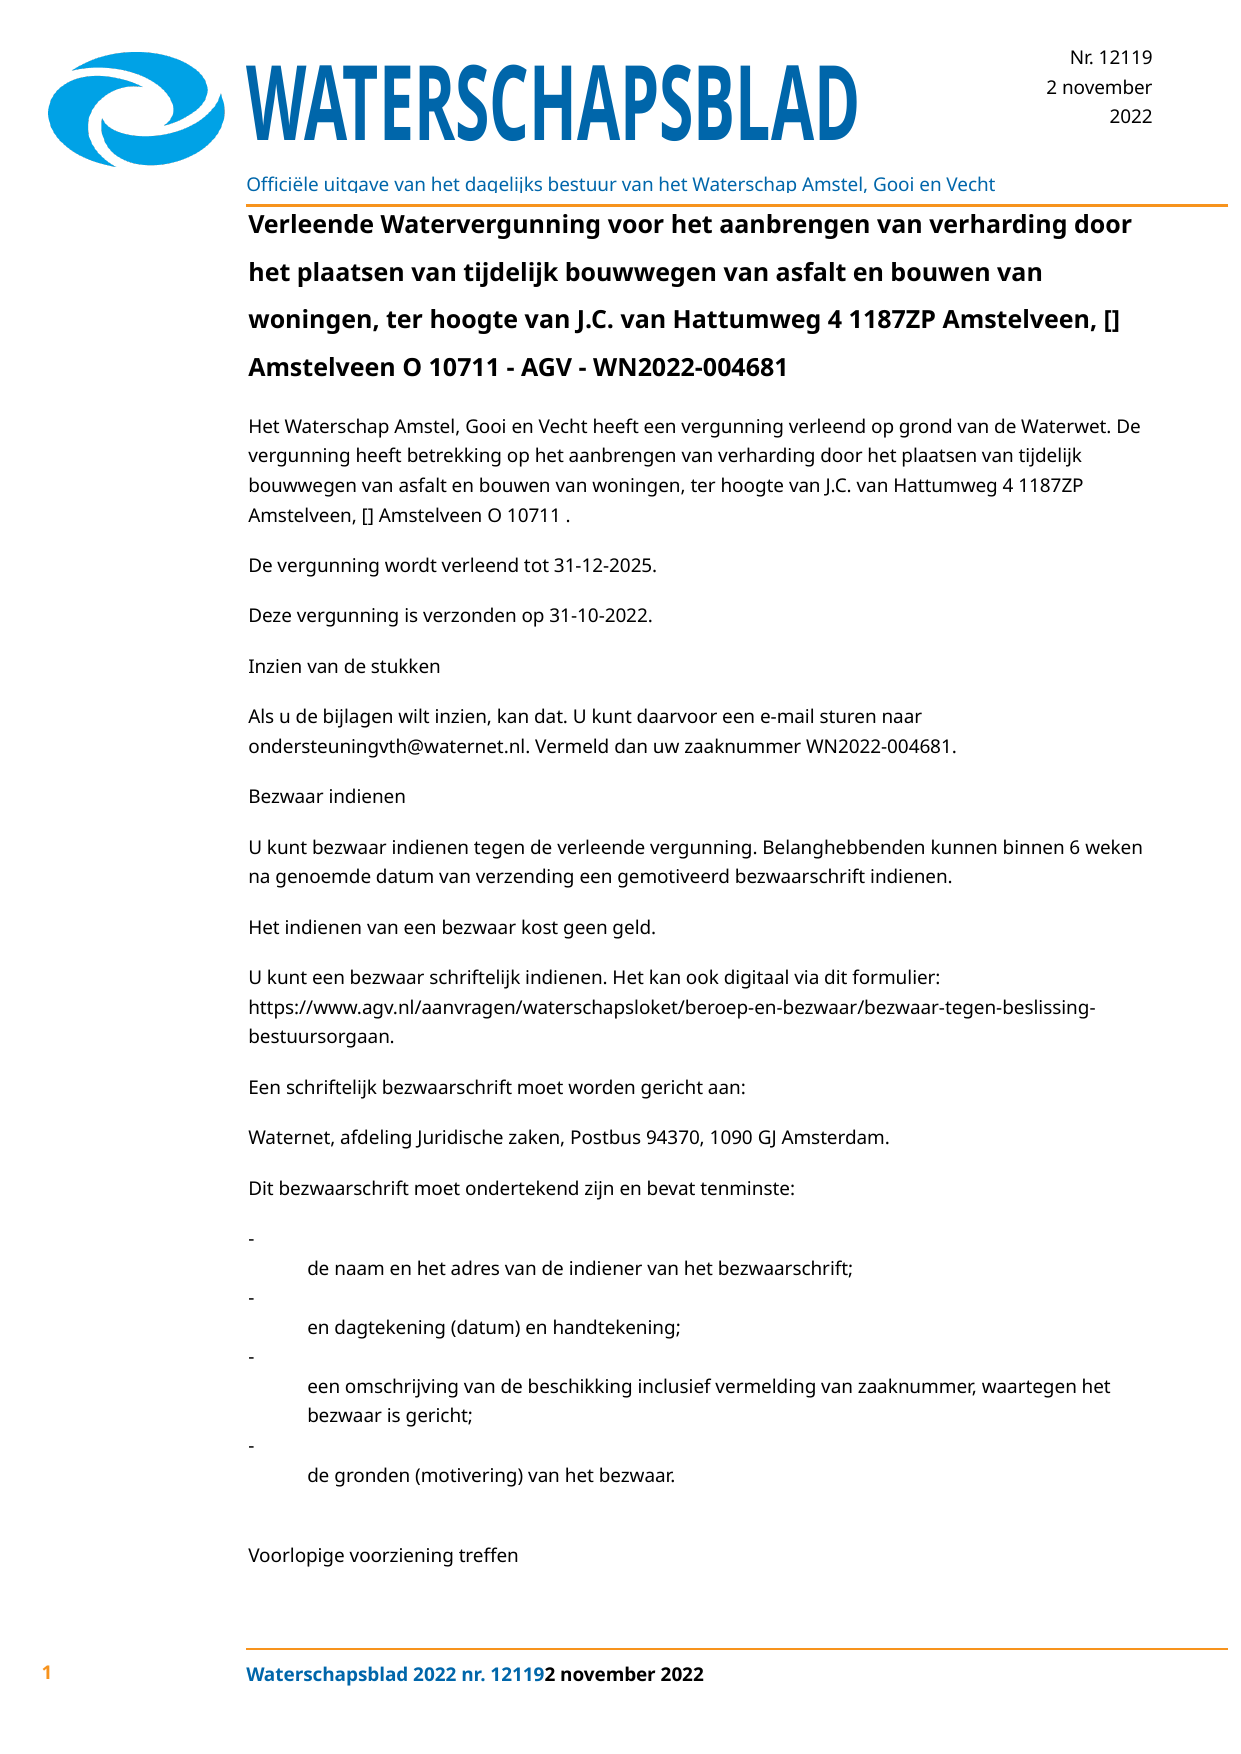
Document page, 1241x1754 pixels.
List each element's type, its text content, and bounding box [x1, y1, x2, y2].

text U kunt een bezwaar schriftelijk indienen. Het kan ook digitaal via dit formulier: https://www.agv.nl/aanvragen/waterschapsloket/beroep-en-bezwaar/bezwaar-tegen-beslissing-bestuursorgaan. [248, 964, 1152, 1049]
text Als u de bijlagen wilt inzien, kan dat. U kunt daarvoor een e-mail sturen naar ondersteuningvth@waternet.nl. Vermeld dan uw zaaknummer WN2022-004681. [248, 703, 1152, 759]
list de gronden (motivering) van het bezwaar. [248, 1462, 1152, 1488]
list de naam en het adres van de indiener van het bezwaarschrift; [248, 1255, 1152, 1281]
text Het Waterschap Amstel, Gooi en Vecht heeft een vergunning verleend op grond van de Waterwet. De vergunning heeft betrekking op het aanbrengen van verharding door het plaatsen van tijdelijk bouwwegen van asfalt en bouwen van woningen, ter hoogte van J.C. van Hattumweg 4 1187ZP Amstelveen, [] Amstelveen O 10711 . [248, 413, 1152, 528]
text Dit bezwaarschrift moet ondertekend zijn en bevat tenminste: [248, 1175, 1152, 1201]
text Een schriftelijk bezwaarschrift moet worden gericht aan: [248, 1074, 1152, 1100]
text De vergunning wordt verleend tot 31-12-2025. [248, 552, 1152, 578]
text Bezwaar indienen [248, 783, 1152, 809]
list en dagtekening (datum) en handtekening; [248, 1314, 1152, 1340]
text Waternet, afdeling Juridische zaken, Postbus 94370, 1090 GJ Amsterdam. [248, 1124, 1152, 1150]
text Deze vergunning is verzonden op 31-10-2022. [248, 603, 1152, 628]
picture [41, 47, 231, 172]
text Inzien van de stukken [248, 653, 1152, 679]
text U kunt bezwaar indienen tegen de verleende vergunning. Belanghebbenden kunnen binnen 6 weken na genoemde datum van verzending een gemotiveerd bezwaarschrift indienen. [248, 834, 1152, 889]
text Verleende Watervergunning voor het aanbrengen van verharding door het plaatsen van tijdelijk bouwwegen van asfalt en bouwen van woningen, ter hoogte van J.C. van Hattumweg 4 1187ZP Amstelveen, [] Amstelveen O 10711 - AGV - WN2022-004681 [248, 207, 1152, 384]
text Het indienen van een bezwaar kost geen geld. [248, 914, 1152, 940]
text Voorlopige voorziening treffen [248, 1542, 1152, 1568]
list een omschrijving van de beschikking inclusief vermelding van zaaknummer, waartegen het bezwaar is gericht; [248, 1373, 1152, 1428]
